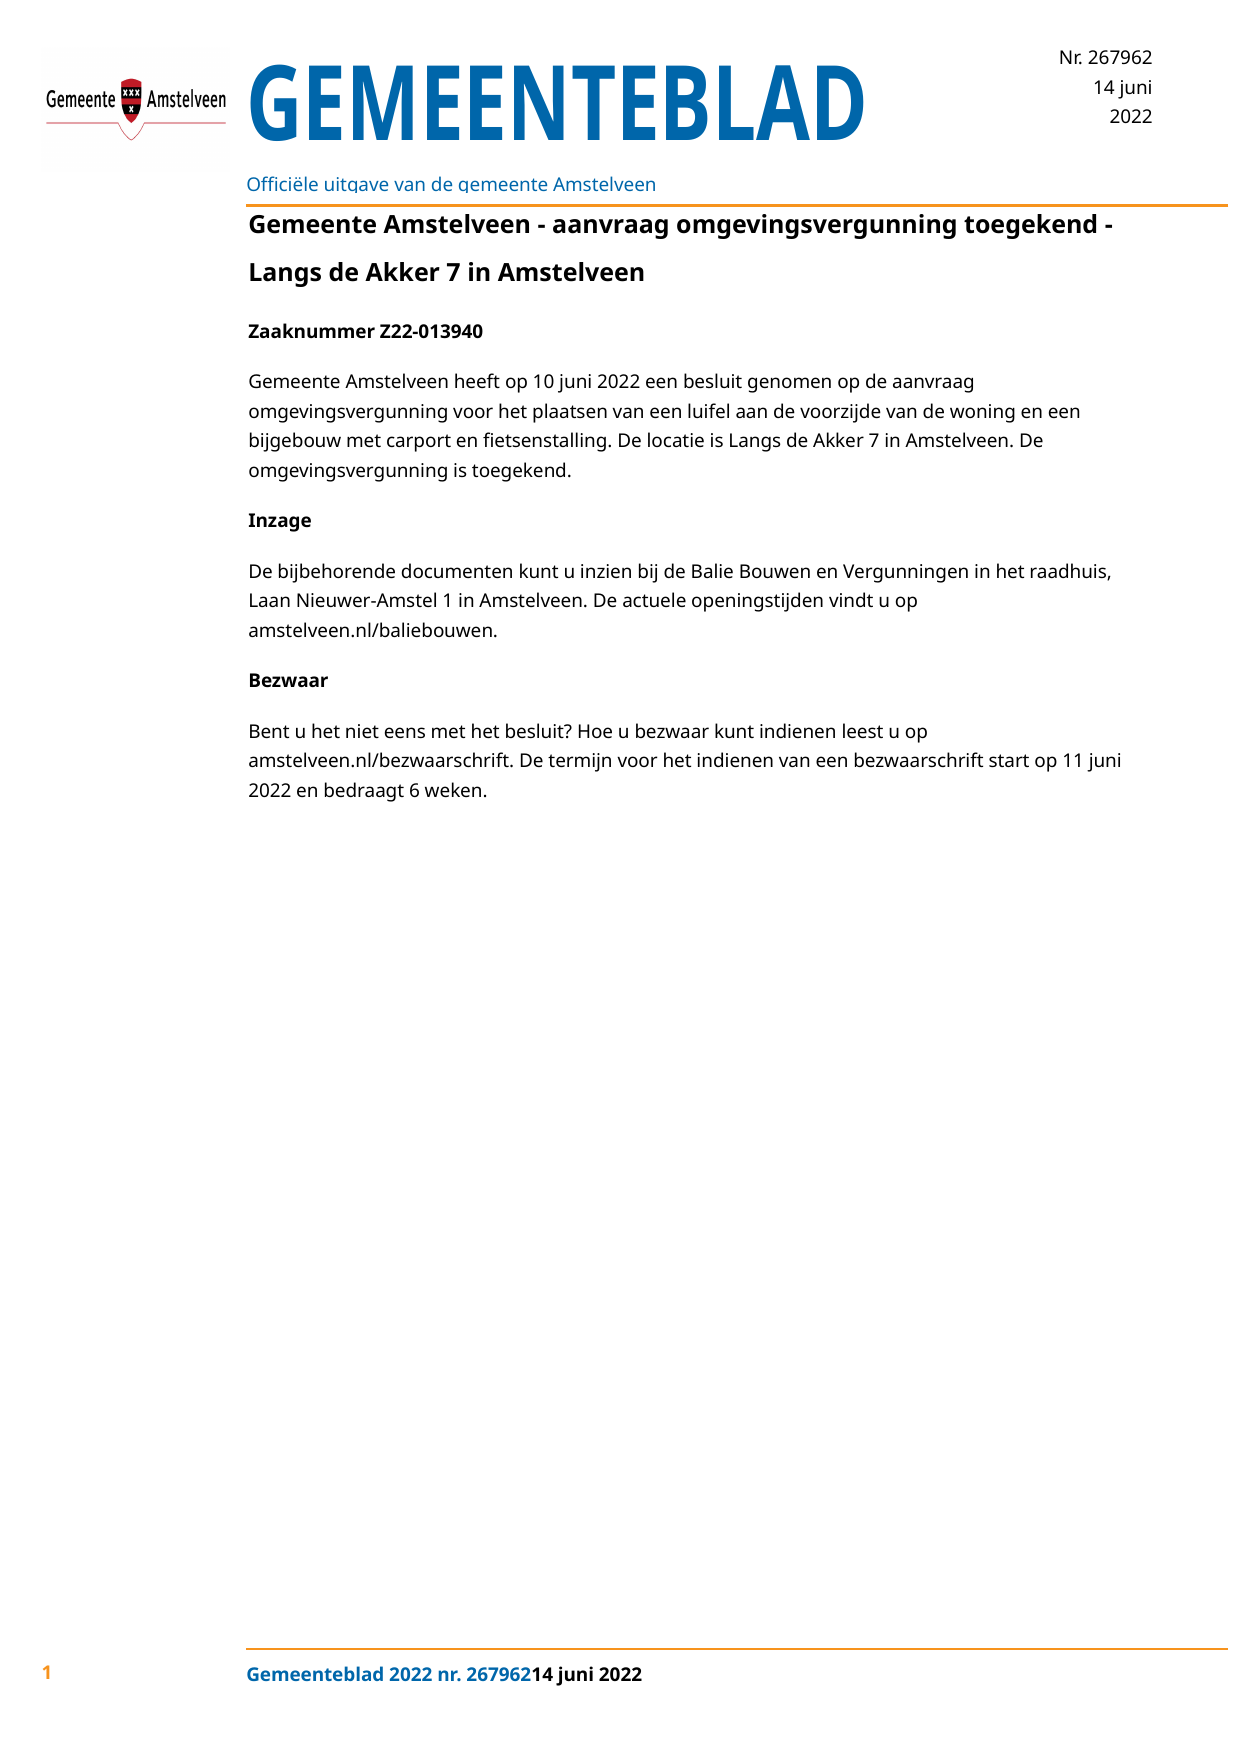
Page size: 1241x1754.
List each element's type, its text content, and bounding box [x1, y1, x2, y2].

text Gemeente Amstelveen - aanvraag omgevingsvergunning toegekend - Langs de Akker 7 in Amstelveen [248, 207, 1152, 288]
text Gemeente Amstelveen heeft op 10 juni 2022 een besluit genomen op de aanvraag omgevingsvergunning voor het plaatsen van een luifel aan de voorzijde van de woning en een bijgebouw met carport en fietsenstalling. De locatie is Langs de Akker 7 in Amstelveen. De omgevingsvergunning is toegekend. [248, 368, 1152, 483]
text De bijbehorende documenten kunt u inzien bij de Balie Bouwen en Vergunningen in het raadhuis, Laan Nieuwer-Amstel 1 in Amstelveen. De actuele openingstijden vindt u op amstelveen.nl/baliebouwen. [248, 558, 1152, 643]
text Bent u het niet eens met het besluit? Hoe u bezwaar kunt indienen leest u op amstelveen.nl/bezwaarschrift. De termijn voor het indienen van een bezwaarschrift start op 11 juni 2022 en bedraagt 6 weken. [248, 718, 1152, 803]
text Zaaknummer Z22-013940 [248, 318, 1152, 344]
picture [41, 47, 231, 172]
text Inzage [248, 507, 1152, 533]
text Bezwaar [248, 667, 1152, 693]
